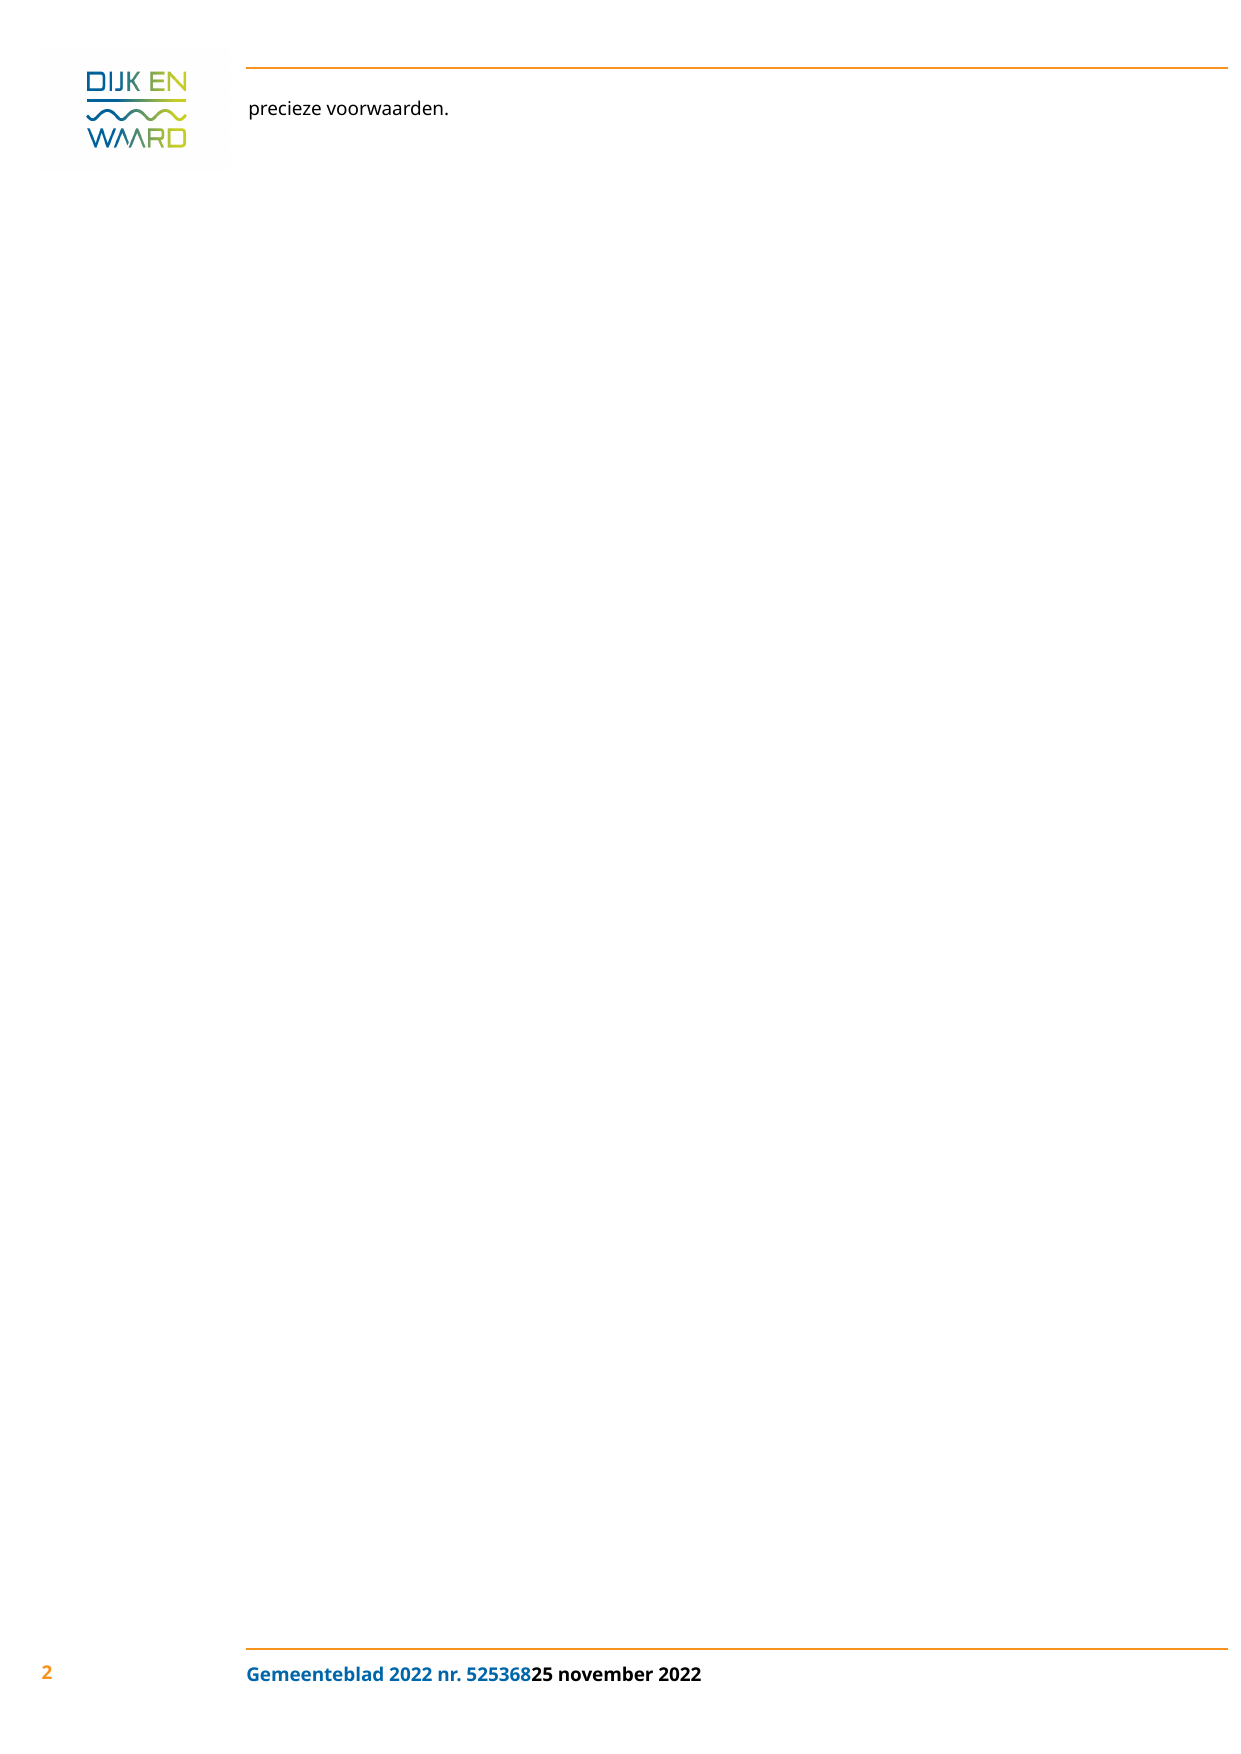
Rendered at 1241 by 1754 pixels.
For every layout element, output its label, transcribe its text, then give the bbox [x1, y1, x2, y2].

picture [41, 47, 231, 172]
text precieze voorwaarden. [248, 95, 1152, 121]
